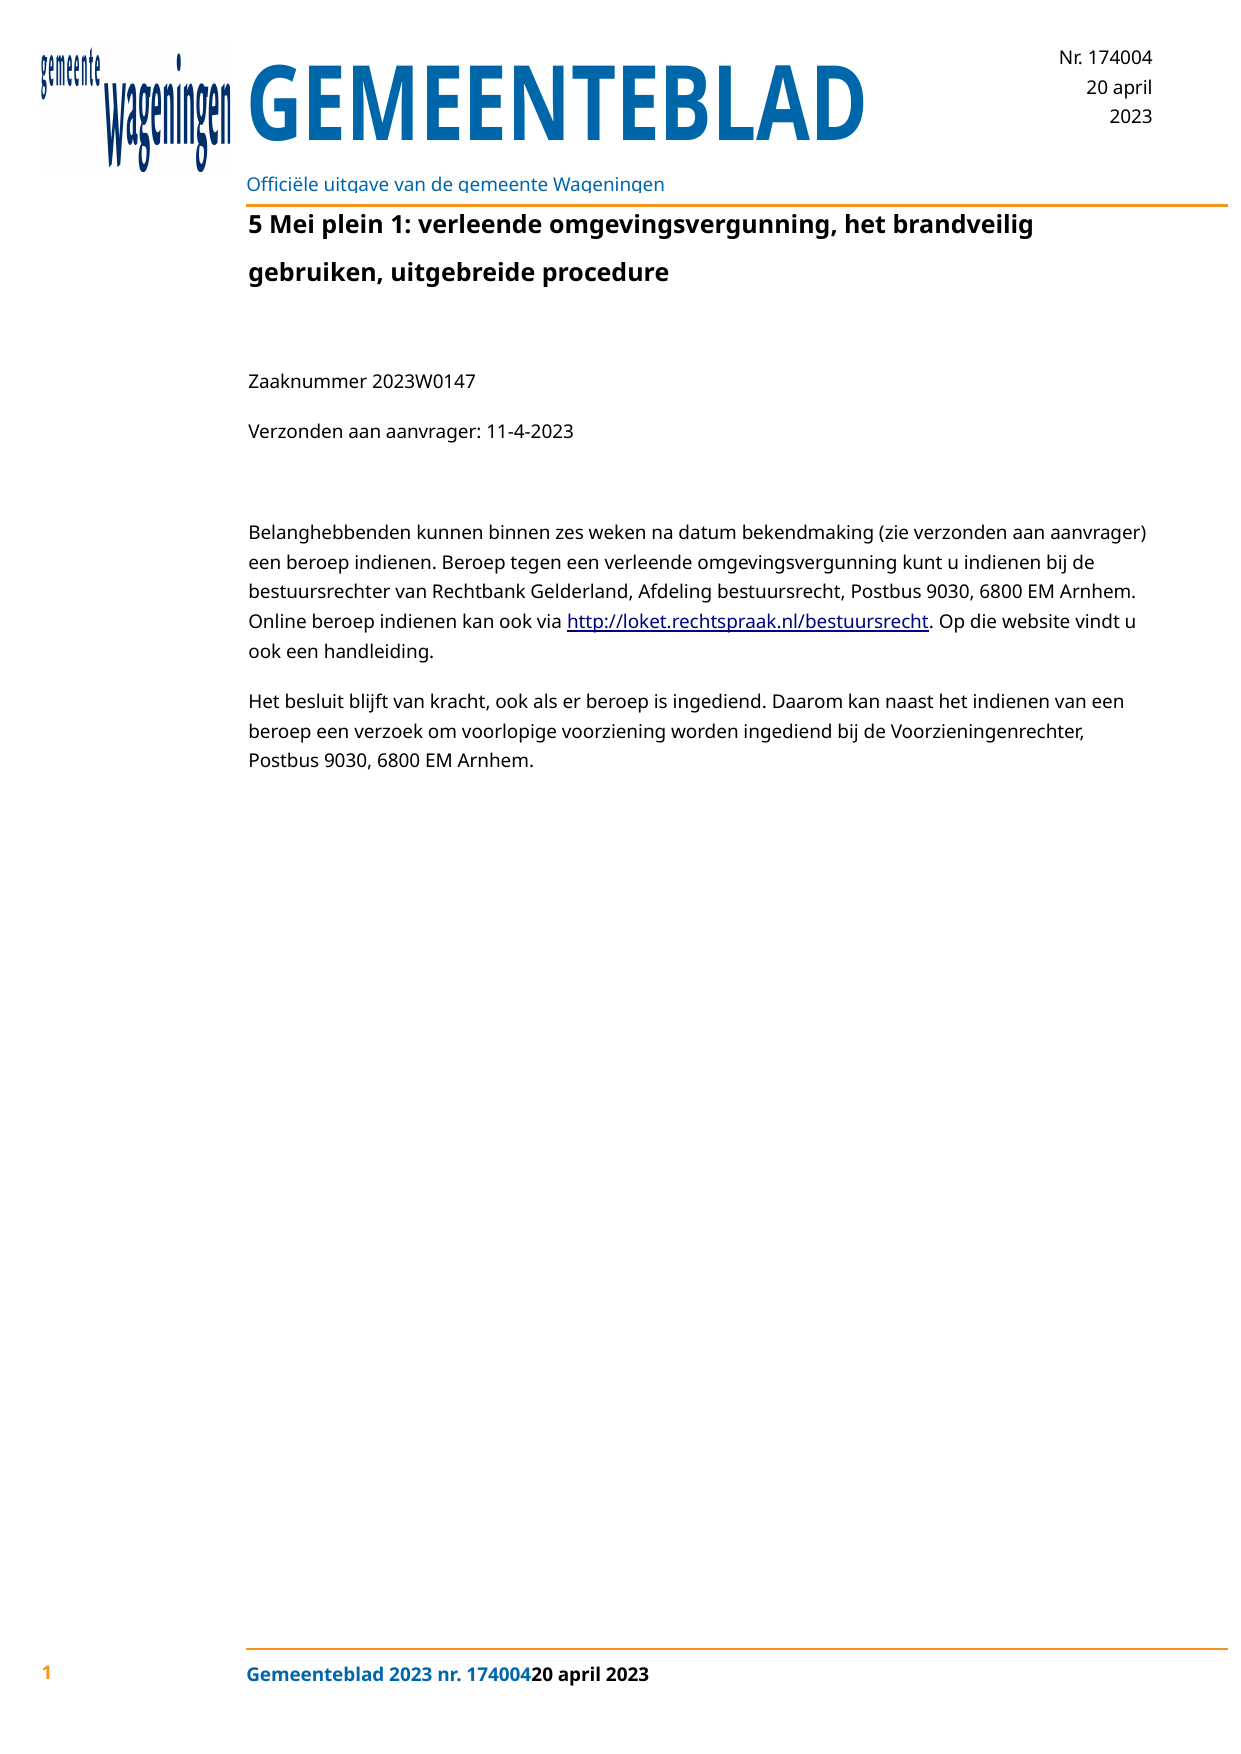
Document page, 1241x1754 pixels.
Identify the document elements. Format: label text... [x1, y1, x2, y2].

text Verzonden aan aanvrager: 11-4-2023 [248, 419, 1152, 444]
text Het besluit blijft van kracht, ook als er beroep is ingediend. Daarom kan naast het indienen van een beroep een verzoek om voorlopige voorziening worden ingediend bij de Voorzieningenrechter, Postbus 9030, 6800 EM Arnhem. [248, 688, 1152, 773]
text Zaaknummer 2023W0147 [248, 368, 1152, 394]
text 5 Mei plein 1: verleende omgevingsvergunning, het brandveilig gebruiken, uitgebreide procedure [248, 207, 1152, 288]
text Belanghebbenden kunnen binnen zes weken na datum bekendmaking (zie verzonden aan aanvrager) een beroep indienen. Beroep tegen een verleende omgevingsvergunning kunt u indienen bij de bestuursrechter van Rechtbank Gelderland, Afdeling bestuursrecht, Postbus 9030, 6800 EM Arnhem. Online beroep indienen kan ook via http://loket.rechtspraak.nl/bestuursrecht. Op die website vindt u ook een handleiding. [248, 519, 1152, 664]
picture [41, 47, 231, 172]
